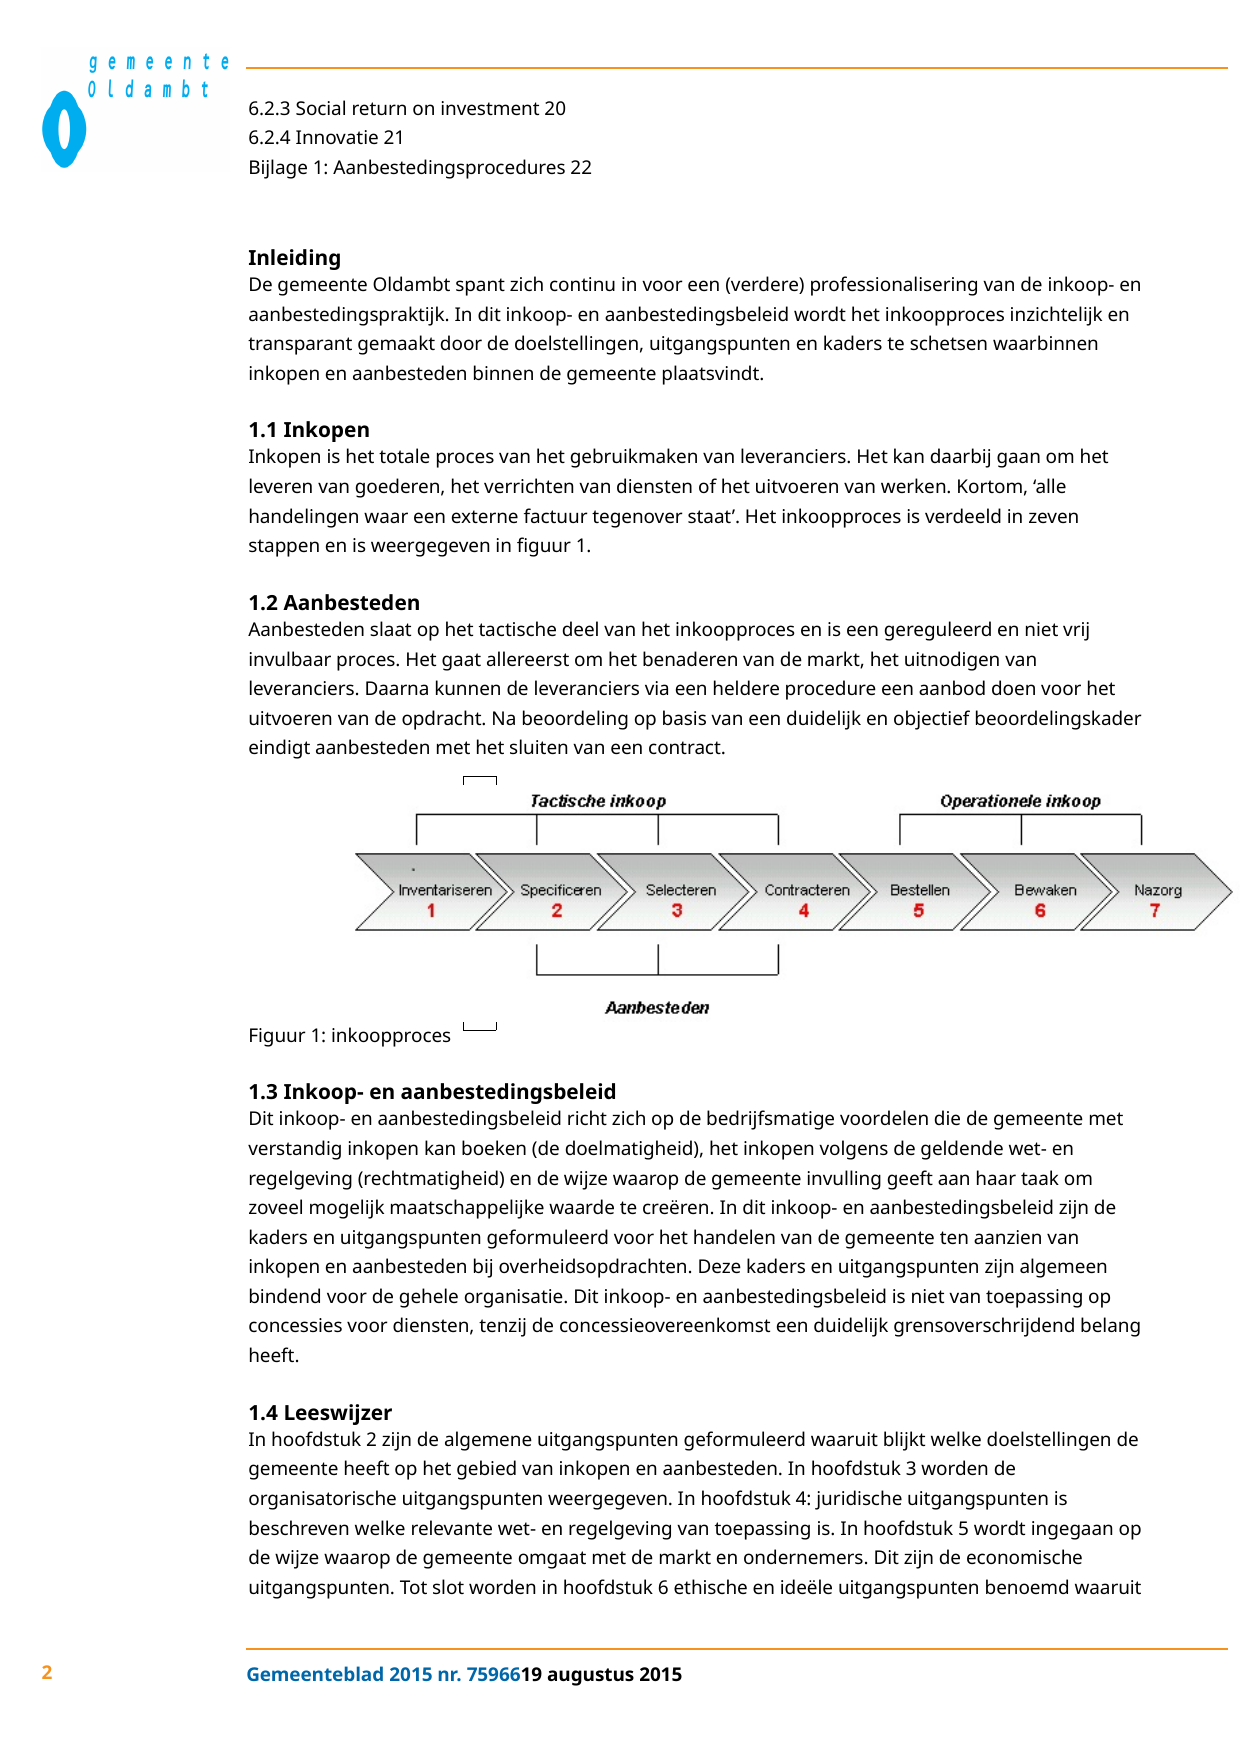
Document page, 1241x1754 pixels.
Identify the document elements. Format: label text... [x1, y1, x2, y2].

text In hoofdstuk 2 zijn de algemene uitgangspunten geformuleerd waaruit blijkt welke doelstellingen de gemeente heeft op het gebied van inkopen en aanbesteden. In hoofdstuk 3 worden de organisatorische uitgangspunten weergegeven. In hoofdstuk 4: juridische uitgangspunten is beschreven welke relevante wet- en regelgeving van toepassing is. In hoofdstuk 5 wordt ingegaan op de wijze waarop de gemeente omgaat met de markt en ondernemers. Dit zijn de economische uitgangspunten. Tot slot worden in hoofdstuk 6 ethische en ideële uitgangspunten benoemd waaruit [248, 1426, 1152, 1600]
text Dit inkoop- en aanbestedingsbeleid richt zich op de bedrijfsmatige voordelen die de gemeente met verstandig inkopen kan boeken (de doelmatigheid), het inkopen volgens de geldende wet- en regelgeving (rechtmatigheid) en de wijze waarop de gemeente invulling geeft aan haar taak om zoveel mogelijk maatschappelijke waarde te creëren. In dit inkoop- en aanbestedingsbeleid zijn de kaders en uitgangspunten geformuleerd voor het handelen van de gemeente ten aanzien van inkopen en aanbesteden bij overheidsopdrachten. Deze kaders en uitgangspunten zijn algemeen bindend voor de gehele organisatie. Dit inkoop- en aanbestedingsbeleid is niet van toepassing op concessies voor diensten, tenzij de concessieovereenkomst een duidelijk grensoverschrijdend belang heeft. [248, 1106, 1152, 1368]
text 1.2 Aanbesteden [248, 588, 1152, 616]
text Figuur 1: inkoopproces [248, 764, 1152, 1048]
text 1.4 Leeswijzer [248, 1398, 1152, 1426]
text 1.1 Inkopen [248, 415, 1152, 444]
text 6.2.3 Social return on investment 20 [248, 95, 1152, 121]
picture [41, 47, 231, 172]
text Bijlage 1: Aanbestedingsprocedures 22 [248, 154, 1152, 180]
text Inleiding [248, 243, 1152, 271]
text Inkopen is het totale proces van het gebruikmaken van leveranciers. Het kan daarbij gaan om het leveren van goederen, het verrichten van diensten of het uitvoeren van werken. Kortom, ‘alle handelingen waar een externe factuur tegenover staat’. Het inkoopproces is verdeeld in zeven stappen en is weergegeven in figuur 1. [248, 444, 1152, 558]
picture [354, 785, 1240, 1022]
text 1.3 Inkoop- en aanbestedingsbeleid [248, 1077, 1152, 1106]
text De gemeente Oldambt spant zich continu in voor een (verdere) professionalisering van de inkoop- en aanbestedingspraktijk. In dit inkoop- en aanbestedingsbeleid wordt het inkoopproces inzichtelijk en transparant gemaakt door de doelstellingen, uitgangspunten en kaders te schetsen waarbinnen inkopen en aanbesteden binnen de gemeente plaatsvindt. [248, 271, 1152, 386]
text 6.2.4 Innovatie 21 [248, 124, 1152, 150]
text Aanbesteden slaat op het tactische deel van het inkoopproces en is een gereguleerd en niet vrij invulbaar proces. Het gaat allereerst om het benaderen van de markt, het uitnodigen van leveranciers. Daarna kunnen de leveranciers via een heldere procedure een aanbod doen voor het uitvoeren van de opdracht. Na beoordeling op basis van een duidelijk en objectief beoordelingskader eindigt aanbesteden met het sluiten van een contract. [248, 616, 1152, 760]
